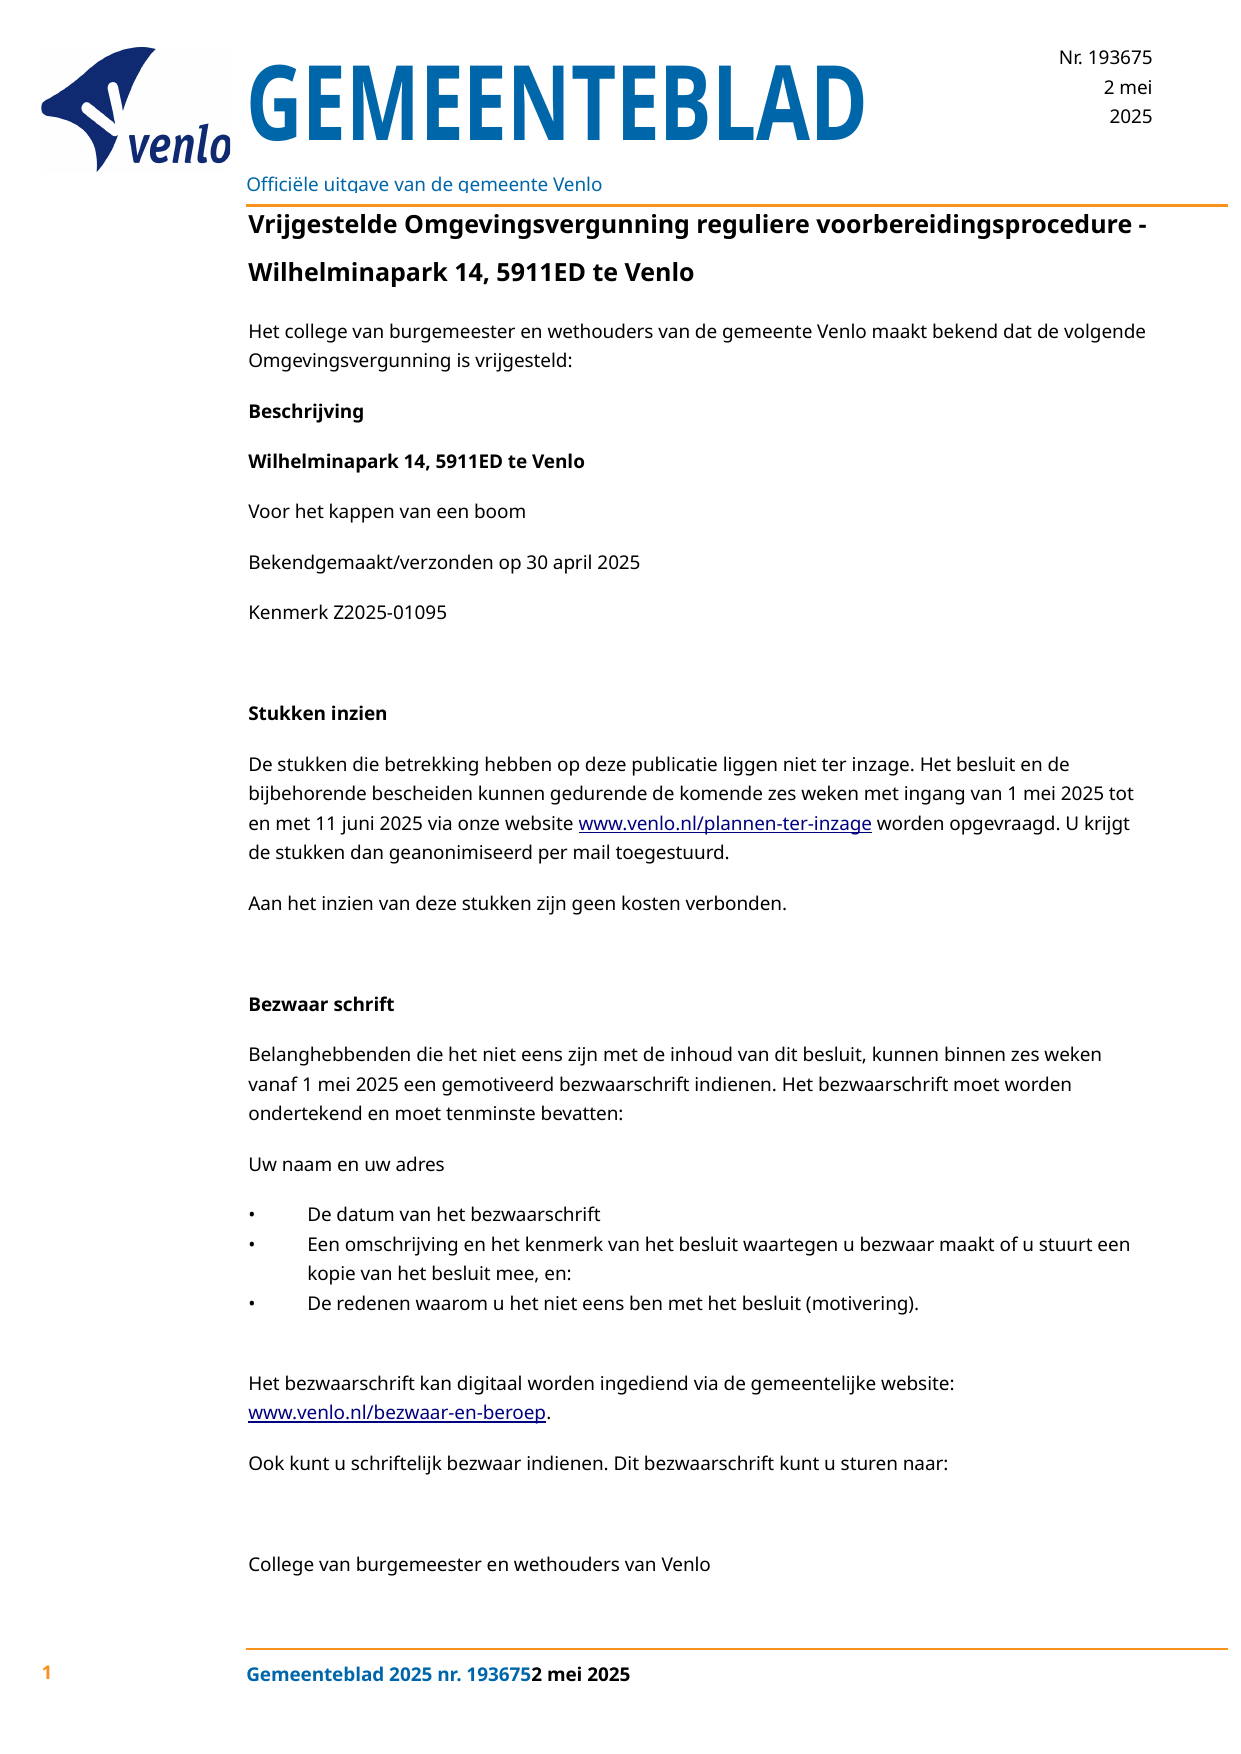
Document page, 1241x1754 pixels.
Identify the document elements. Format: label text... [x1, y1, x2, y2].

picture [41, 47, 231, 172]
text Beschrijving [248, 398, 1152, 424]
text Belanghebbenden die het niet eens zijn met de inhoud van dit besluit, kunnen binnen zes weken vanaf 1 mei 2025 een gemotiveerd bezwaarschrift indienen. Het bezwaarschrift moet worden ondertekend en moet tenminste bevatten: [248, 1041, 1152, 1126]
text Kenmerk Z2025-01095 [248, 599, 1152, 625]
text Het college van burgemeester en wethouders van de gemeente Venlo maakt bekend dat de volgende Omgevingsvergunning is vrijgesteld: [248, 318, 1152, 373]
text College van burgemeester en wethouders van Venlo [248, 1551, 1152, 1577]
text De stukken die betrekking hebben op deze publicatie liggen niet ter inzage. Het besluit en de bijbehorende bescheiden kunnen gedurende de komende zes weken met ingang van 1 mei 2025 tot en met 11 juni 2025 via onze website www.venlo.nl/plannen-ter-inzage worden opgevraagd. U krijgt de stukken dan geanonimiseerd per mail toegestuurd. [248, 751, 1152, 865]
text Stukken inzien [248, 700, 1152, 726]
text Het bezwaarschrift kan digitaal worden ingediend via de gemeentelijke website: www.venlo.nl/bezwaar-en-beroep. [248, 1370, 1152, 1425]
text Bekendgemaakt/verzonden op 30 april 2025 [248, 549, 1152, 575]
text Voor het kappen van een boom [248, 499, 1152, 524]
text Uw naam en uw adres [248, 1151, 1152, 1177]
text Bezwaar schrift [248, 991, 1152, 1017]
text Vrijgestelde Omgevingsvergunning reguliere voorbereidingsprocedure - Wilhelminapark 14, 5911ED te Venlo [248, 207, 1152, 288]
list De redenen waarom u het niet eens ben met het besluit (motivering). [248, 1290, 1152, 1316]
text Ook kunt u schriftelijk bezwaar indienen. Dit bezwaarschrift kunt u sturen naar: [248, 1450, 1152, 1476]
list Een omschrijving en het kenmerk van het besluit waartegen u bezwaar maakt of u stuurt een kopie van het besluit mee, en: [248, 1231, 1152, 1286]
list De datum van het bezwaarschrift [248, 1201, 1152, 1227]
text Wilhelminapark 14, 5911ED te Venlo [248, 448, 1152, 474]
text Aan het inzien van deze stukken zijn geen kosten verbonden. [248, 890, 1152, 916]
